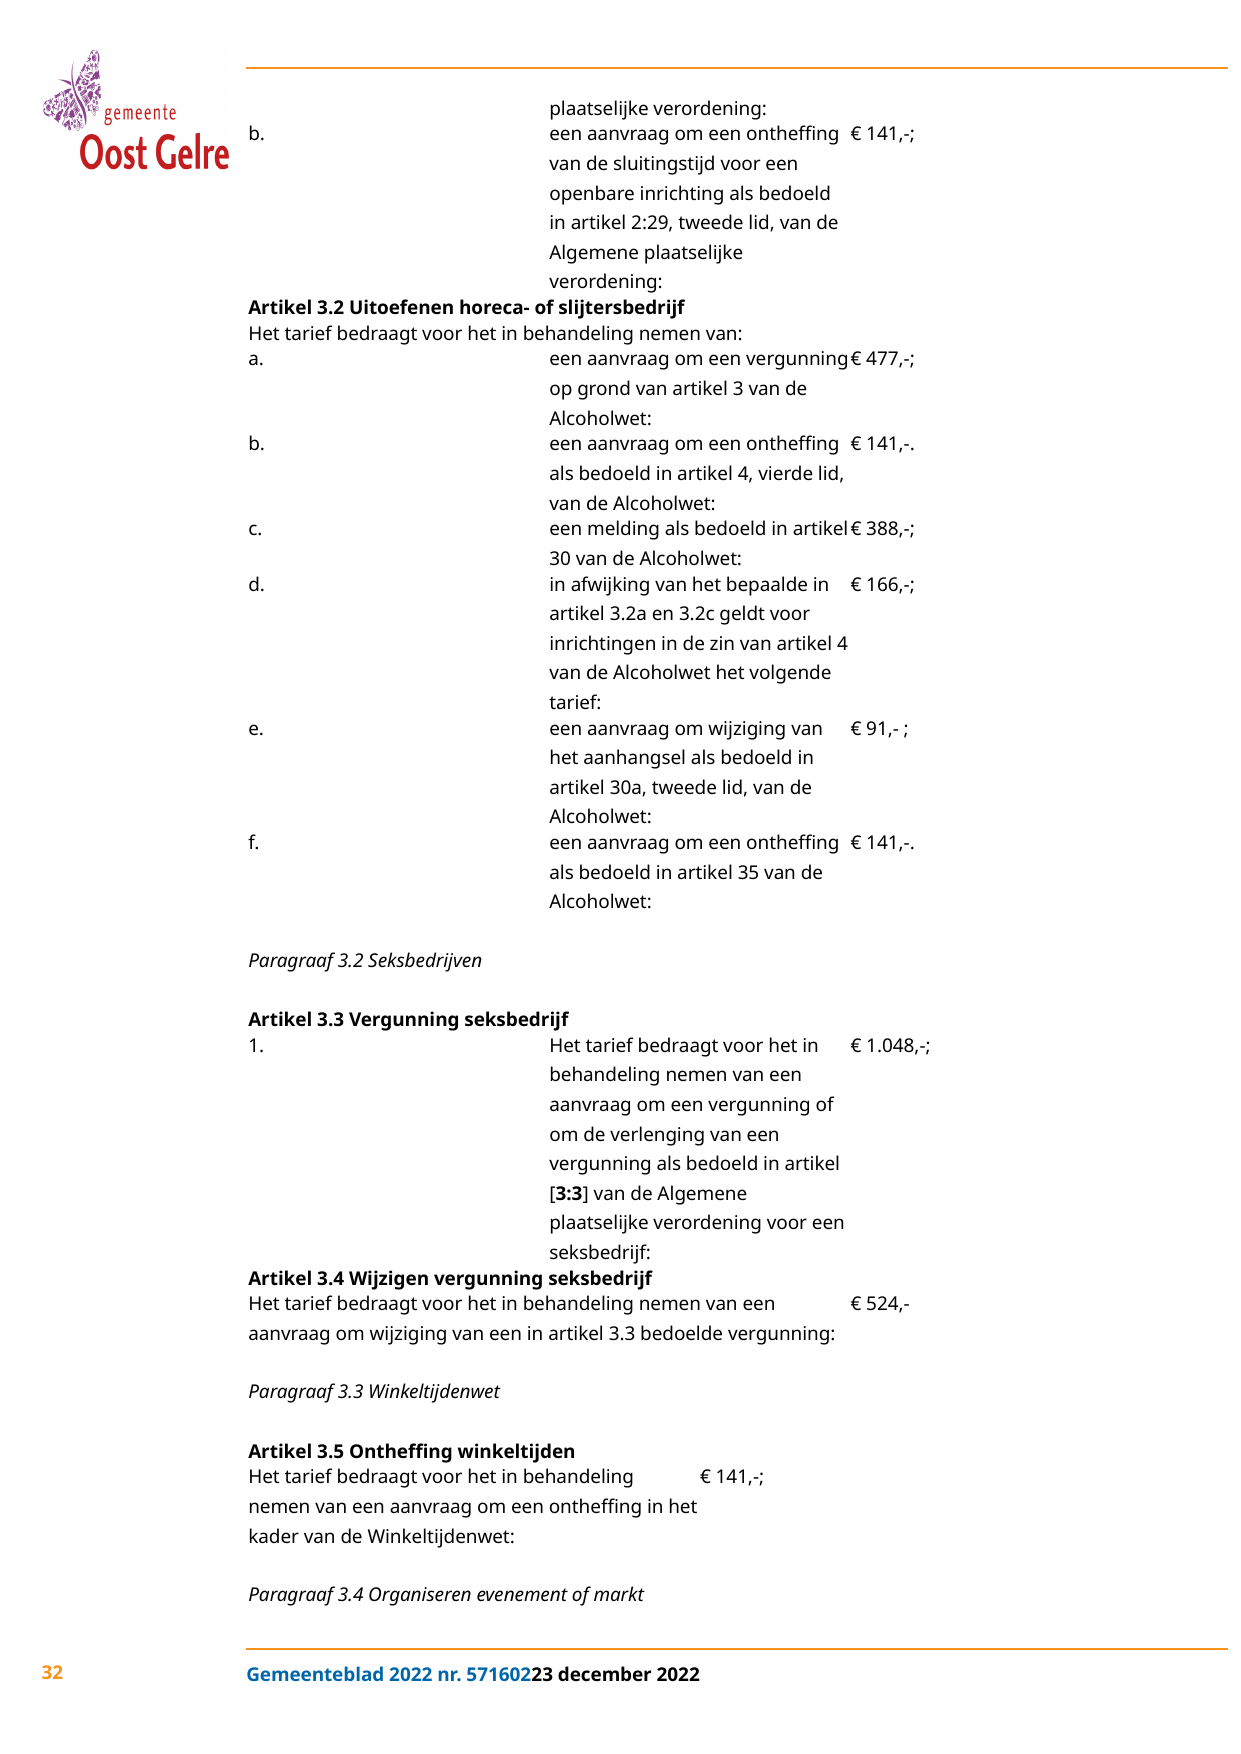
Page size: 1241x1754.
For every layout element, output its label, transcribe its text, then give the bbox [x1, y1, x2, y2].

table_cell c. [248, 515, 549, 571]
table_cell € 524,- [850, 1291, 1152, 1346]
table_cell € 477,-; [850, 346, 1152, 431]
text Paragraaf 3.3 Winkeltijdenwet [248, 1379, 1152, 1404]
table_cell € 141,-; [700, 1464, 1152, 1548]
table_header Artikel 3.3 Vergunning seksbedrijf [248, 1006, 850, 1032]
table_cell 1. [248, 1032, 549, 1265]
table_cell een aanvraag om een ontheffing van de sluitingstijd voor een openbare inrichting als bedoeld in artikel 2:29, tweede lid, van de Algemene plaatselijke verordening: [549, 121, 850, 294]
table_cell in afwijking van het bepaalde in artikel 3.2a en 3.2c geldt voor inrichtingen in de zin van artikel 4 van de Alcoholwet het volgende tarief: [549, 571, 850, 715]
table_cell b. [248, 121, 549, 294]
table_cell f. [248, 829, 549, 914]
table_cell een aanvraag om een ontheffing als bedoeld in artikel 35 van de Alcoholwet: [549, 829, 850, 914]
table_header Artikel 3.5 Ontheffing winkeltijden [248, 1438, 700, 1464]
table_cell € 166,-; [850, 571, 1152, 715]
table_cell Het tarief bedraagt voor het in behandeling nemen van een aanvraag om een ontheffing in het kader van de Winkeltijdenwet: [248, 1464, 700, 1548]
table_cell € 1.048,-; [850, 1032, 1152, 1265]
table_cell b. [248, 431, 549, 515]
text Paragraaf 3.4 Organiseren evenement of markt [248, 1581, 1152, 1607]
table_cell [850, 95, 1152, 121]
table_cell Artikel 3.2 Uitoefenen horeca- of slijtersbedrijf [248, 294, 850, 320]
table_cell [850, 1265, 1152, 1291]
table_header [850, 1006, 1152, 1032]
table_cell [850, 320, 1152, 346]
table_header [700, 1438, 1152, 1464]
table_cell plaatselijke verordening: [549, 95, 850, 121]
table_cell Artikel 3.4 Wijzigen vergunning seksbedrijf [248, 1265, 850, 1291]
table_cell d. [248, 571, 549, 715]
table_cell een melding als bedoeld in artikel 30 van de Alcoholwet: [549, 515, 850, 571]
table_cell Het tarief bedraagt voor het in behandeling nemen van een aanvraag om een vergunning of om de verlenging van een vergunning als bedoeld in artikel [3:3] van de Algemene plaatselijke verordening voor een seksbedrijf: [549, 1032, 850, 1265]
table_cell een aanvraag om een vergunning op grond van artikel 3 van de Alcoholwet: [549, 346, 850, 431]
table_cell a. [248, 346, 549, 431]
table_cell een aanvraag om wijziging van het aanhangsel als bedoeld in artikel 30a, tweede lid, van de Alcoholwet: [549, 715, 850, 829]
table_cell e. [248, 715, 549, 829]
table_cell € 91,- ; [850, 715, 1152, 829]
table_cell Het tarief bedraagt voor het in behandeling nemen van een aanvraag om wijziging van een in artikel 3.3 bedoelde vergunning: [248, 1291, 850, 1346]
table_cell [850, 294, 1152, 320]
table_cell € 388,-; [850, 515, 1152, 571]
picture [41, 47, 231, 172]
table_cell € 141,-; [850, 121, 1152, 294]
table_cell € 141,-. [850, 829, 1152, 914]
table_cell [248, 95, 549, 121]
table_cell € 141,-. [850, 431, 1152, 515]
table_cell Het tarief bedraagt voor het in behandeling nemen van: [248, 320, 850, 346]
table_cell een aanvraag om een ontheffing als bedoeld in artikel 4, vierde lid, van de Alcoholwet: [549, 431, 850, 515]
text Paragraaf 3.2 Seksbedrijven [248, 947, 1152, 973]
